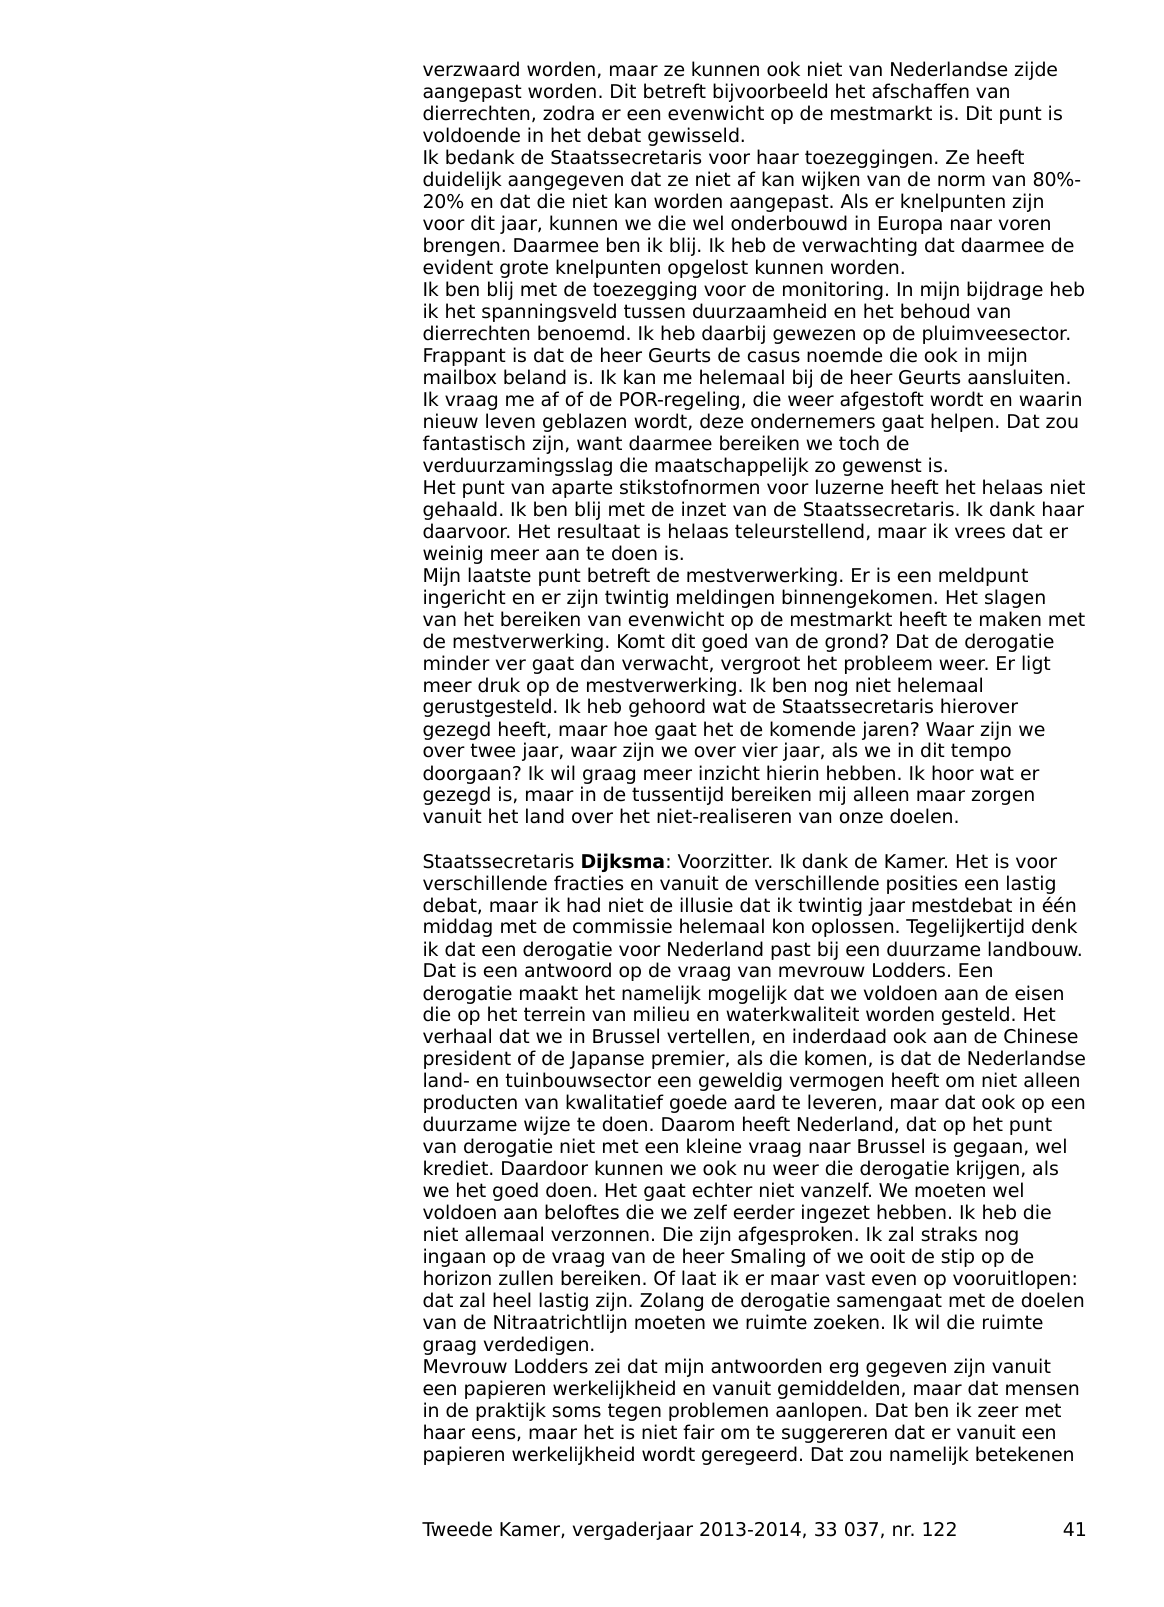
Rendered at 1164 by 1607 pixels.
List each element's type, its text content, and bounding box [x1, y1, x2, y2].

text Staatssecretaris Dijksma: Voorzitter. Ik dank de Kamer. Het is voor verschillende fracties en vanuit de verschillende posities een lastig debat, maar ik had niet de illusie dat ik twintig jaar mestdebat in één middag met de commissie helemaal kon oplossen. Tegelijkertijd denk ik dat een derogatie voor Nederland past bij een duurzame landbouw. Dat is een antwoord op de vraag van mevrouw Lodders. Een derogatie maakt het namelijk mogelijk dat we voldoen aan de eisen die op het terrein van milieu en waterkwaliteit worden gesteld. Het verhaal dat we in Brussel vertellen, en inderdaad ook aan de Chinese president of de Japanse premier, als die komen, is dat de Nederlandse land- en tuinbouwsector een geweldig vermogen heeft om niet alleen producten van kwalitatief goede aard te leveren, maar dat ook op een duurzame wijze te doen. Daarom heeft Nederland, dat op het punt van derogatie niet met een kleine vraag naar Brussel is gegaan, wel krediet. Daardoor kunnen we ook nu weer die derogatie krijgen, als we het goed doen. Het gaat echter niet vanzelf. We moeten wel voldoen aan beloftes die we zelf eerder ingezet hebben. Ik heb die niet allemaal verzonnen. Die zijn afgesproken. Ik zal straks nog ingaan op de vraag van de heer Smaling of we ooit de stip op de horizon zullen bereiken. Of laat ik er maar vast even op vooruitlopen: dat zal heel lastig zijn. Zolang de derogatie samengaat met de doelen van de Nitraatrichtlijn moeten we ruimte zoeken. Ik wil die ruimte graag verdedigen. [422, 851, 1087, 1356]
text Het punt van aparte stikstofnormen voor luzerne heeft het helaas niet gehaald. Ik ben blij met de inzet van de Staatssecretaris. Ik dank haar daarvoor. Het resultaat is helaas teleurstellend, maar ik vrees dat er weinig meer aan te doen is. [422, 477, 1087, 564]
text Ik ben blij met de toezegging voor de monitoring. In mijn bijdrage heb ik het spanningsveld tussen duurzaamheid en het behoud van dierrechten benoemd. Ik heb daarbij gewezen op de pluimveesector. Frappant is dat de heer Geurts de casus noemde die ook in mijn mailbox beland is. Ik kan me helemaal bij de heer Geurts aansluiten. Ik vraag me af of de POR-regeling, die weer afgestoft wordt en waarin nieuw leven geblazen wordt, deze ondernemers gaat helpen. Dat zou fantastisch zijn, want daarmee bereiken we toch de verduurzamingsslag die maatschappelijk zo gewenst is. [422, 279, 1087, 477]
text Mevrouw Lodders zei dat mijn antwoorden erg gegeven zijn vanuit een papieren werkelijkheid en vanuit gemiddelden, maar dat mensen in de praktijk soms tegen problemen aanlopen. Dat ben ik zeer met haar eens, maar het is niet fair om te suggereren dat er vanuit een papieren werkelijkheid wordt geregeerd. Dat zou namelijk betekenen [422, 1356, 1087, 1466]
text Ik bedank de Staatssecretaris voor haar toezeggingen. Ze heeft duidelijk aangegeven dat ze niet af kan wijken van de norm van 80%-20% en dat die niet kan worden aangepast. Als er knelpunten zijn voor dit jaar, kunnen we die wel onderbouwd in Europa naar voren brengen. Daarmee ben ik blij. Ik heb de verwachting dat daarmee de evident grote knelpunten opgelost kunnen worden. [422, 147, 1087, 279]
text verzwaard worden, maar ze kunnen ook niet van Nederlandse zijde aangepast worden. Dit betreft bijvoorbeeld het afschaffen van dierrechten, zodra er een evenwicht op de mestmarkt is. Dit punt is voldoende in het debat gewisseld. [422, 59, 1087, 147]
text Mijn laatste punt betreft de mestverwerking. Er is een meldpunt ingericht en er zijn twintig meldingen binnengekomen. Het slagen van het bereiken van evenwicht op de mestmarkt heeft te maken met de mestverwerking. Komt dit goed van de grond? Dat de derogatie minder ver gaat dan verwacht, vergroot het probleem weer. Er ligt meer druk op de mestverwerking. Ik ben nog niet helemaal gerustgesteld. Ik heb gehoord wat de Staatssecretaris hierover gezegd heeft, maar hoe gaat het de komende jaren? Waar zijn we over twee jaar, waar zijn we over vier jaar, als we in dit tempo doorgaan? Ik wil graag meer inzicht hierin hebben. Ik hoor wat er gezegd is, maar in de tussentijd bereiken mij alleen maar zorgen vanuit het land over het niet-realiseren van onze doelen. [422, 564, 1087, 828]
